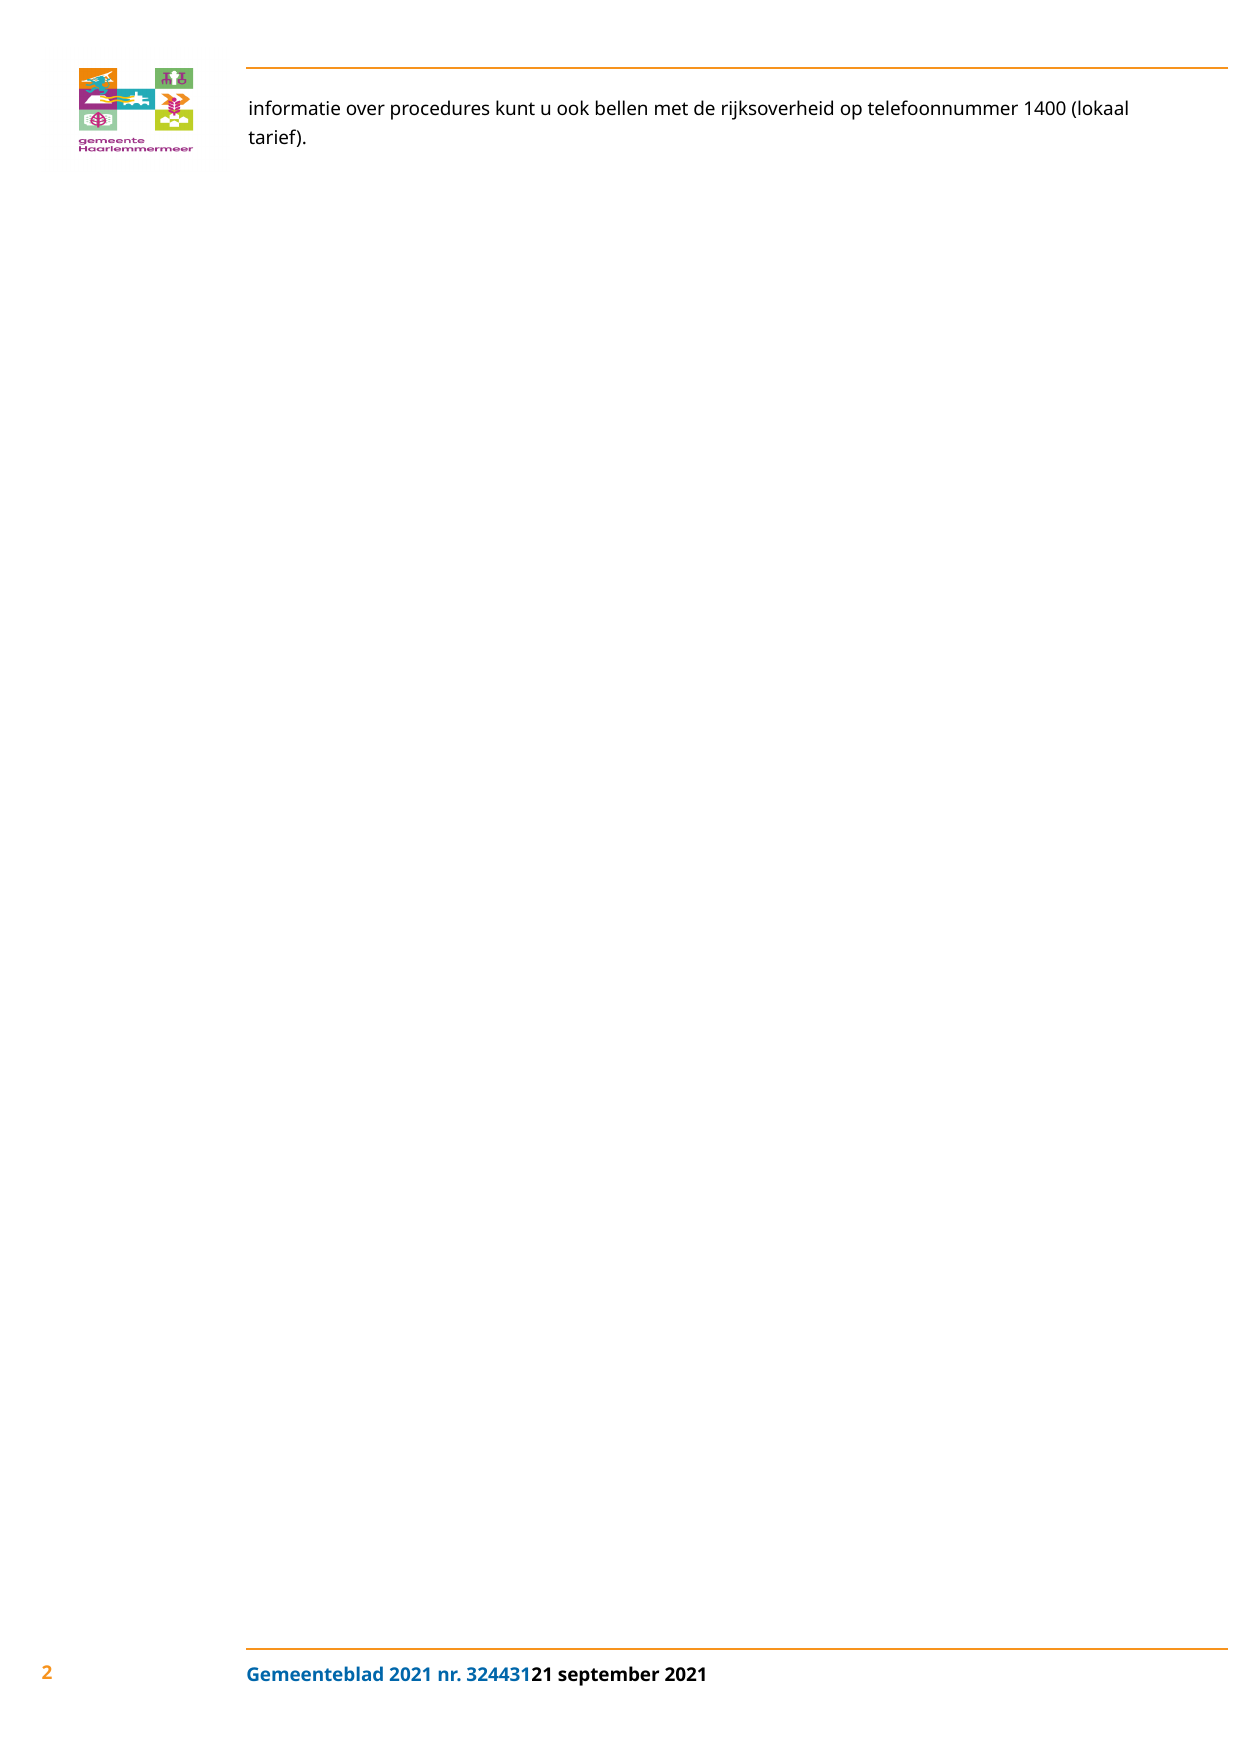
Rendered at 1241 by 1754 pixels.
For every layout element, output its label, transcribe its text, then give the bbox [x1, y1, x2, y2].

text informatie over procedures kunt u ook bellen met de rijksoverheid op telefoonnummer 1400 (lokaal tarief). [248, 95, 1152, 150]
picture [41, 47, 231, 172]
